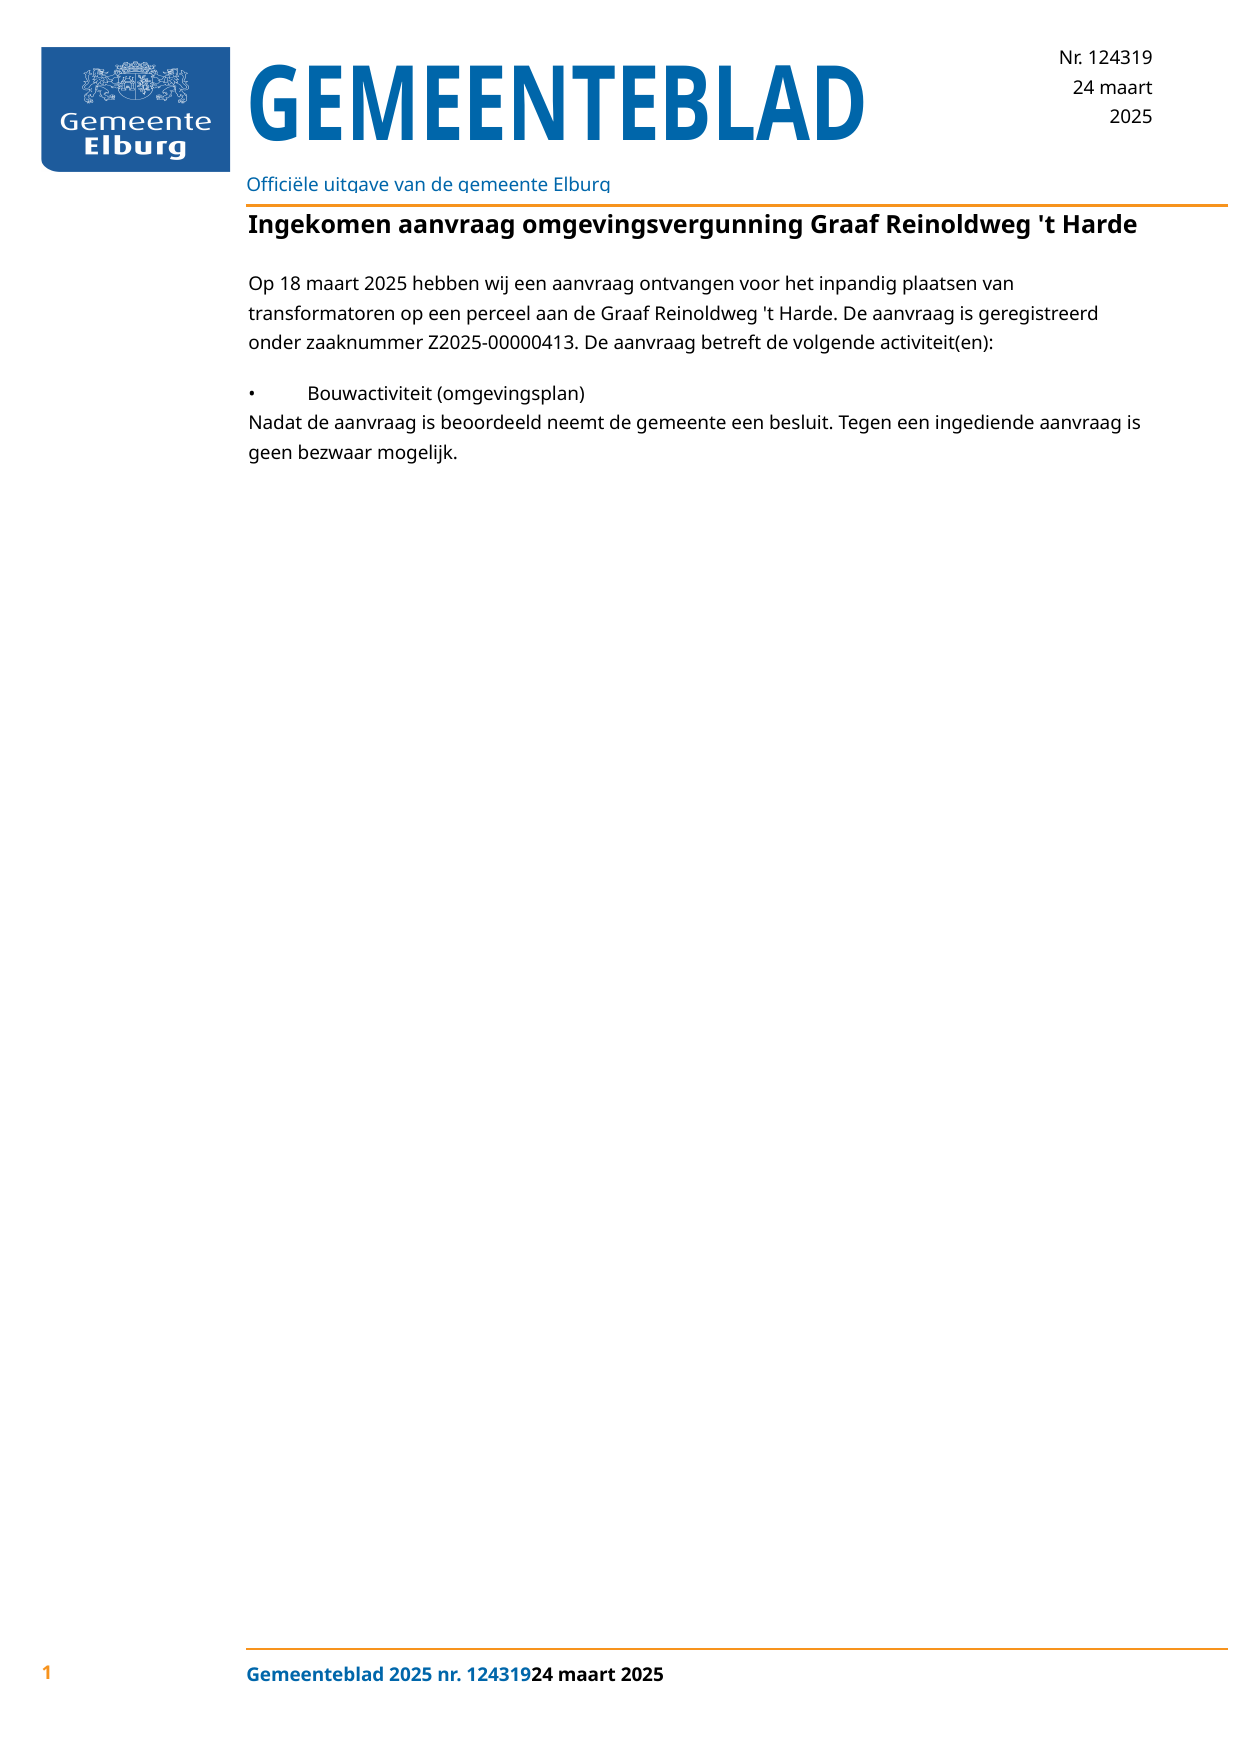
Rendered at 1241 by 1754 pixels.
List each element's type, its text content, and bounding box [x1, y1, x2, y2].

list Bouwactiviteit (omgevingsplan) [248, 380, 1152, 406]
text Nadat de aanvraag is beoordeeld neemt de gemeente een besluit. Tegen een ingediende aanvraag is geen bezwaar mogelijk. [248, 409, 1152, 465]
text Op 18 maart 2025 hebben wij een aanvraag ontvangen voor het inpandig plaatsen van transformatoren op een perceel aan de Graaf Reinoldweg 't Harde. De aanvraag is geregistreerd onder zaaknummer Z2025-00000413. De aanvraag betreft de volgende activiteit(en): [248, 270, 1152, 355]
picture [41, 47, 231, 172]
text Ingekomen aanvraag omgevingsvergunning Graaf Reinoldweg 't Harde [248, 207, 1152, 241]
